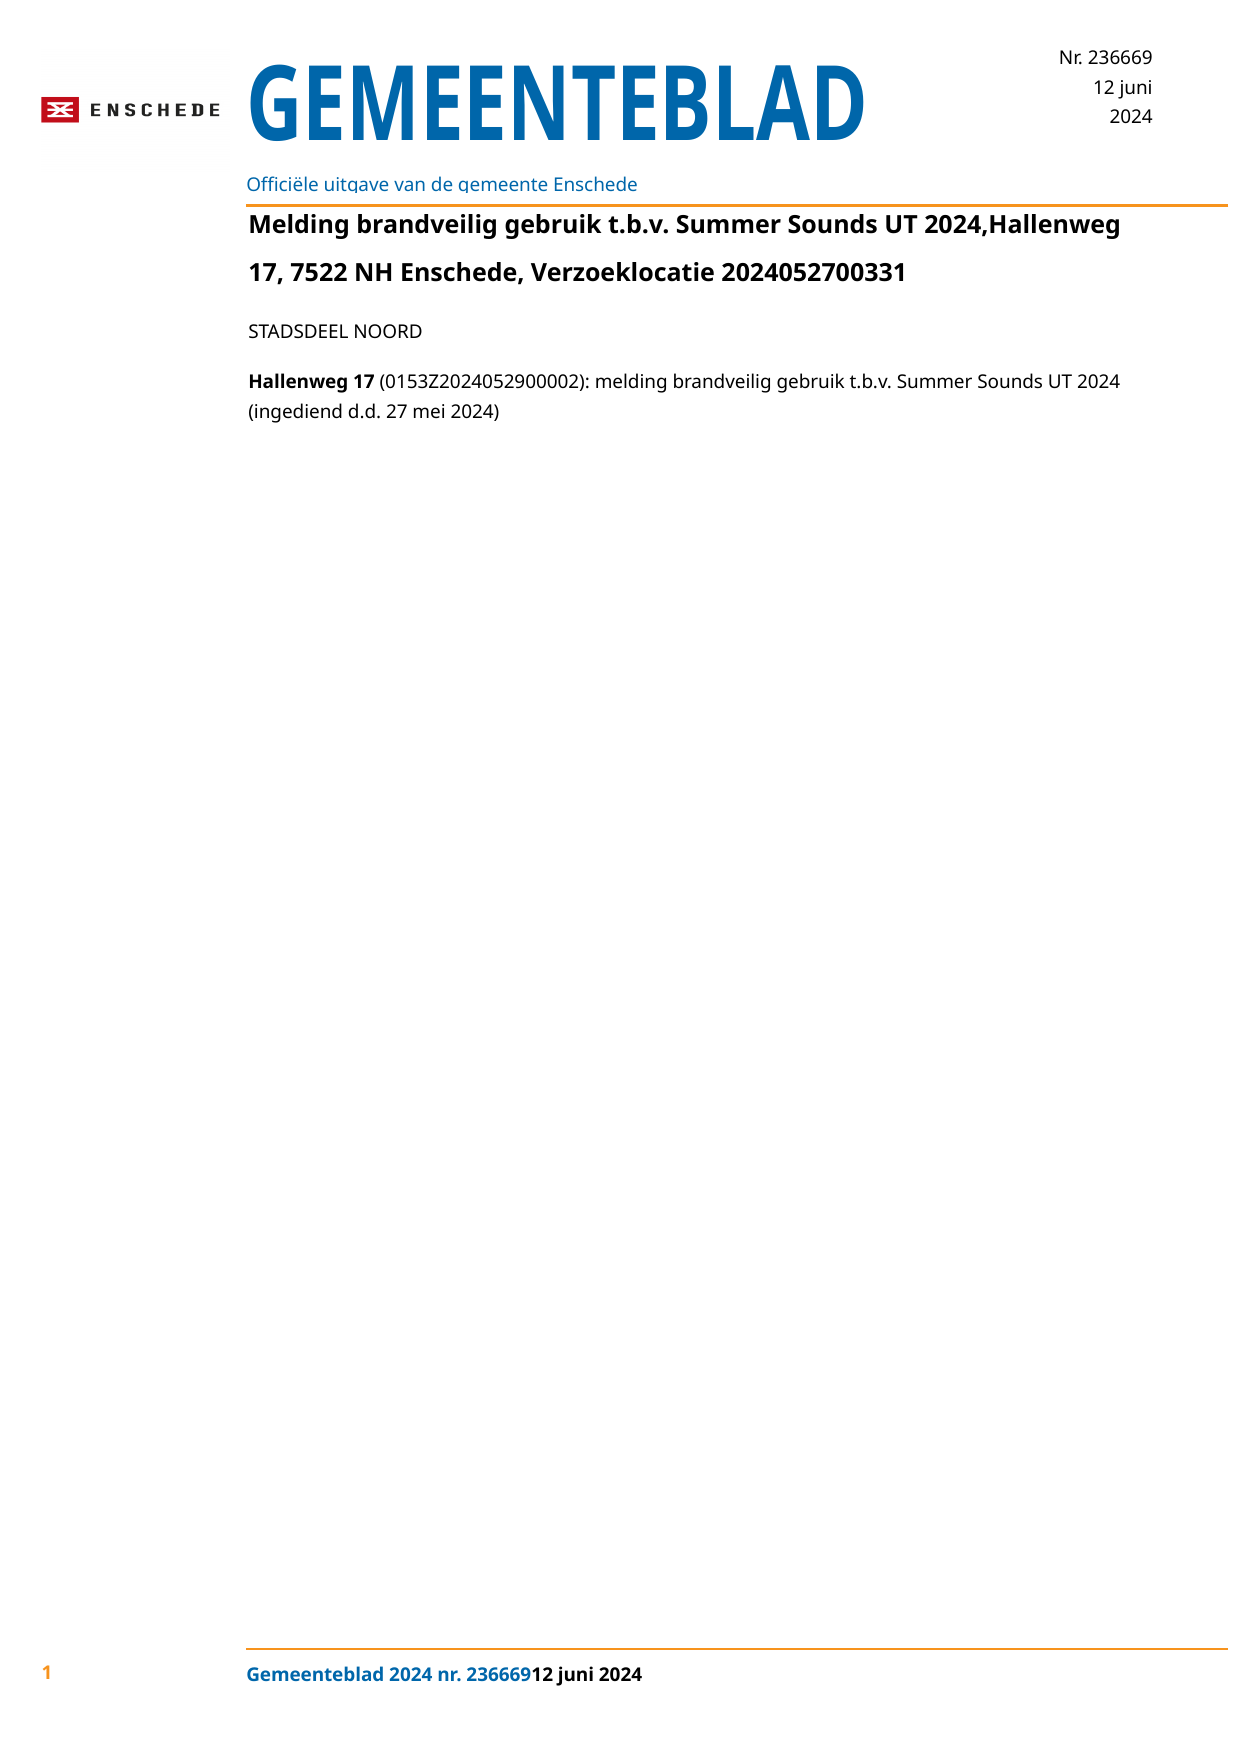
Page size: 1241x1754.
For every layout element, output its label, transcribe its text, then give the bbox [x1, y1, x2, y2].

text Hallenweg 17 (0153Z2024052900002): melding brandveilig gebruik t.b.v. Summer Sounds UT 2024 (ingediend d.d. 27 mei 2024) [248, 368, 1152, 424]
text STADSDEEL NOORD [248, 318, 1152, 344]
picture [41, 47, 231, 172]
text Melding brandveilig gebruik t.b.v. Summer Sounds UT 2024,Hallenweg 17, 7522 NH Enschede, Verzoeklocatie 2024052700331 [248, 207, 1152, 288]
